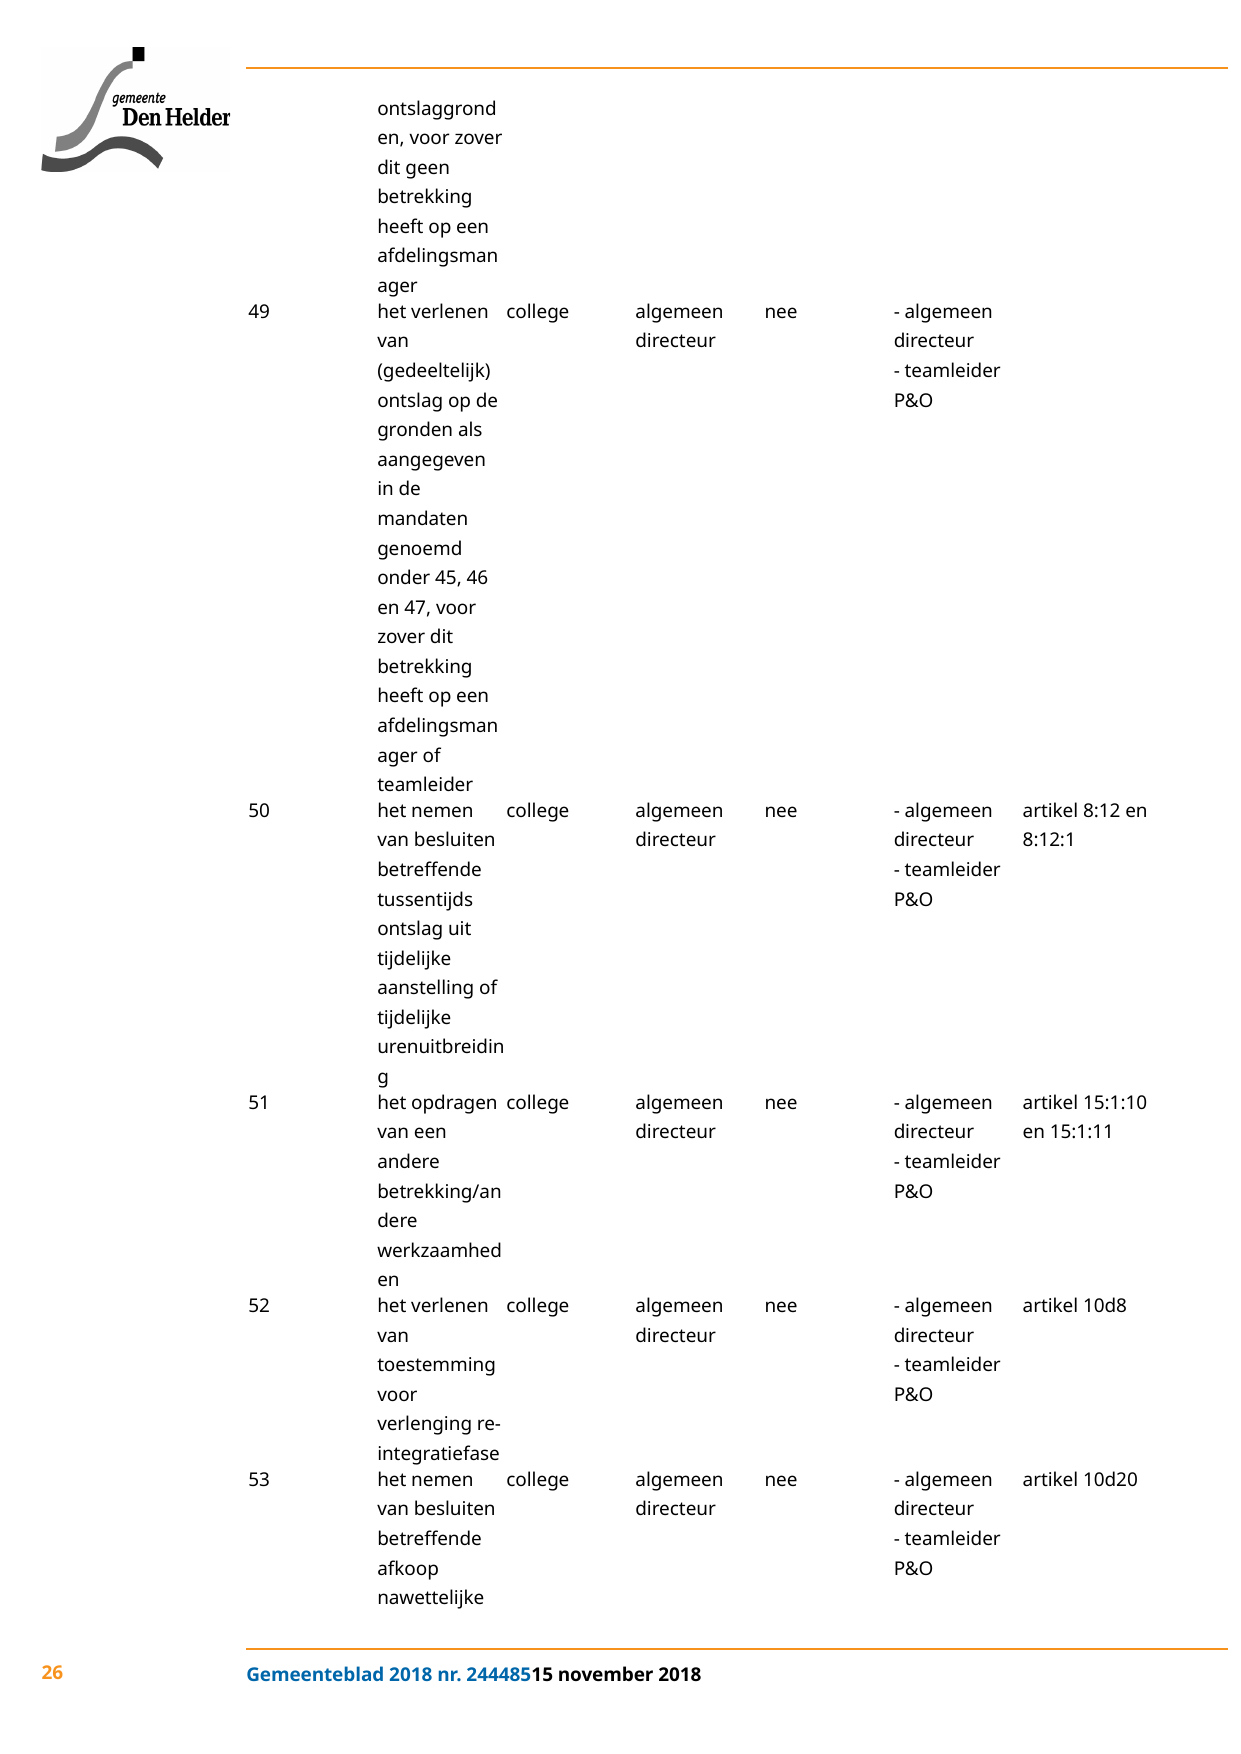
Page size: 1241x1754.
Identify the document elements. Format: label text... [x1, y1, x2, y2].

table_cell college [506, 1292, 635, 1466]
table_cell [1023, 298, 1152, 797]
table_cell 50 [248, 797, 377, 1089]
table_cell artikel 15:1:10 en 15:1:11 [1023, 1089, 1152, 1292]
table_cell - algemeen directeur - teamleider P&O [894, 298, 1022, 797]
table_cell het opdragen van een andere betrekking/andere werkzaamheden [377, 1089, 506, 1292]
table_cell [1023, 95, 1152, 298]
table_cell [635, 95, 764, 298]
table_cell het nemen van besluiten betreffende afkoop nawettelijke [377, 1466, 506, 1610]
table_cell ontslaggronden, voor zover dit geen betrekking heeft op een afdelingsmanager [377, 95, 506, 298]
table_cell artikel 8:12 en 8:12:1 [1023, 797, 1152, 1089]
table_cell het verlenen van toestemming voor verlenging re-integratiefase [377, 1292, 506, 1466]
table_cell nee [764, 1292, 893, 1466]
table_cell nee [764, 1089, 893, 1292]
table_cell 53 [248, 1466, 377, 1610]
table_cell nee [764, 298, 893, 797]
table_cell - algemeen directeur - teamleider P&O [894, 1466, 1022, 1610]
table_cell college [506, 1089, 635, 1292]
table_cell [248, 95, 377, 298]
table_cell [894, 95, 1022, 298]
table_cell artikel 10d20 [1023, 1466, 1152, 1610]
table_cell 52 [248, 1292, 377, 1466]
table_cell algemeen directeur [635, 1466, 764, 1610]
table_cell [506, 95, 635, 298]
table_cell - algemeen directeur - teamleider P&O [894, 797, 1022, 1089]
table_cell college [506, 298, 635, 797]
table_cell 51 [248, 1089, 377, 1292]
table_cell het verlenen van (gedeeltelijk) ontslag op de gronden als aangegeven in de mandaten genoemd onder 45, 46 en 47, voor zover dit betrekking heeft op een afdelingsmanager of teamleider [377, 298, 506, 797]
table_cell nee [764, 797, 893, 1089]
table_cell algemeen directeur [635, 1089, 764, 1292]
table_cell het nemen van besluiten betreffende tussentijds ontslag uit tijdelijke aanstelling of tijdelijke urenuitbreiding [377, 797, 506, 1089]
table_cell college [506, 1466, 635, 1610]
table_cell college [506, 797, 635, 1089]
table_cell artikel 10d8 [1023, 1292, 1152, 1466]
table_cell algemeen directeur [635, 1292, 764, 1466]
table_cell - algemeen directeur - teamleider P&O [894, 1292, 1022, 1466]
table_cell 49 [248, 298, 377, 797]
table_cell [764, 95, 893, 298]
table_cell - algemeen directeur - teamleider P&O [894, 1089, 1022, 1292]
table_cell nee [764, 1466, 893, 1610]
table_cell algemeen directeur [635, 298, 764, 797]
picture [41, 47, 231, 172]
table_cell algemeen directeur [635, 797, 764, 1089]
